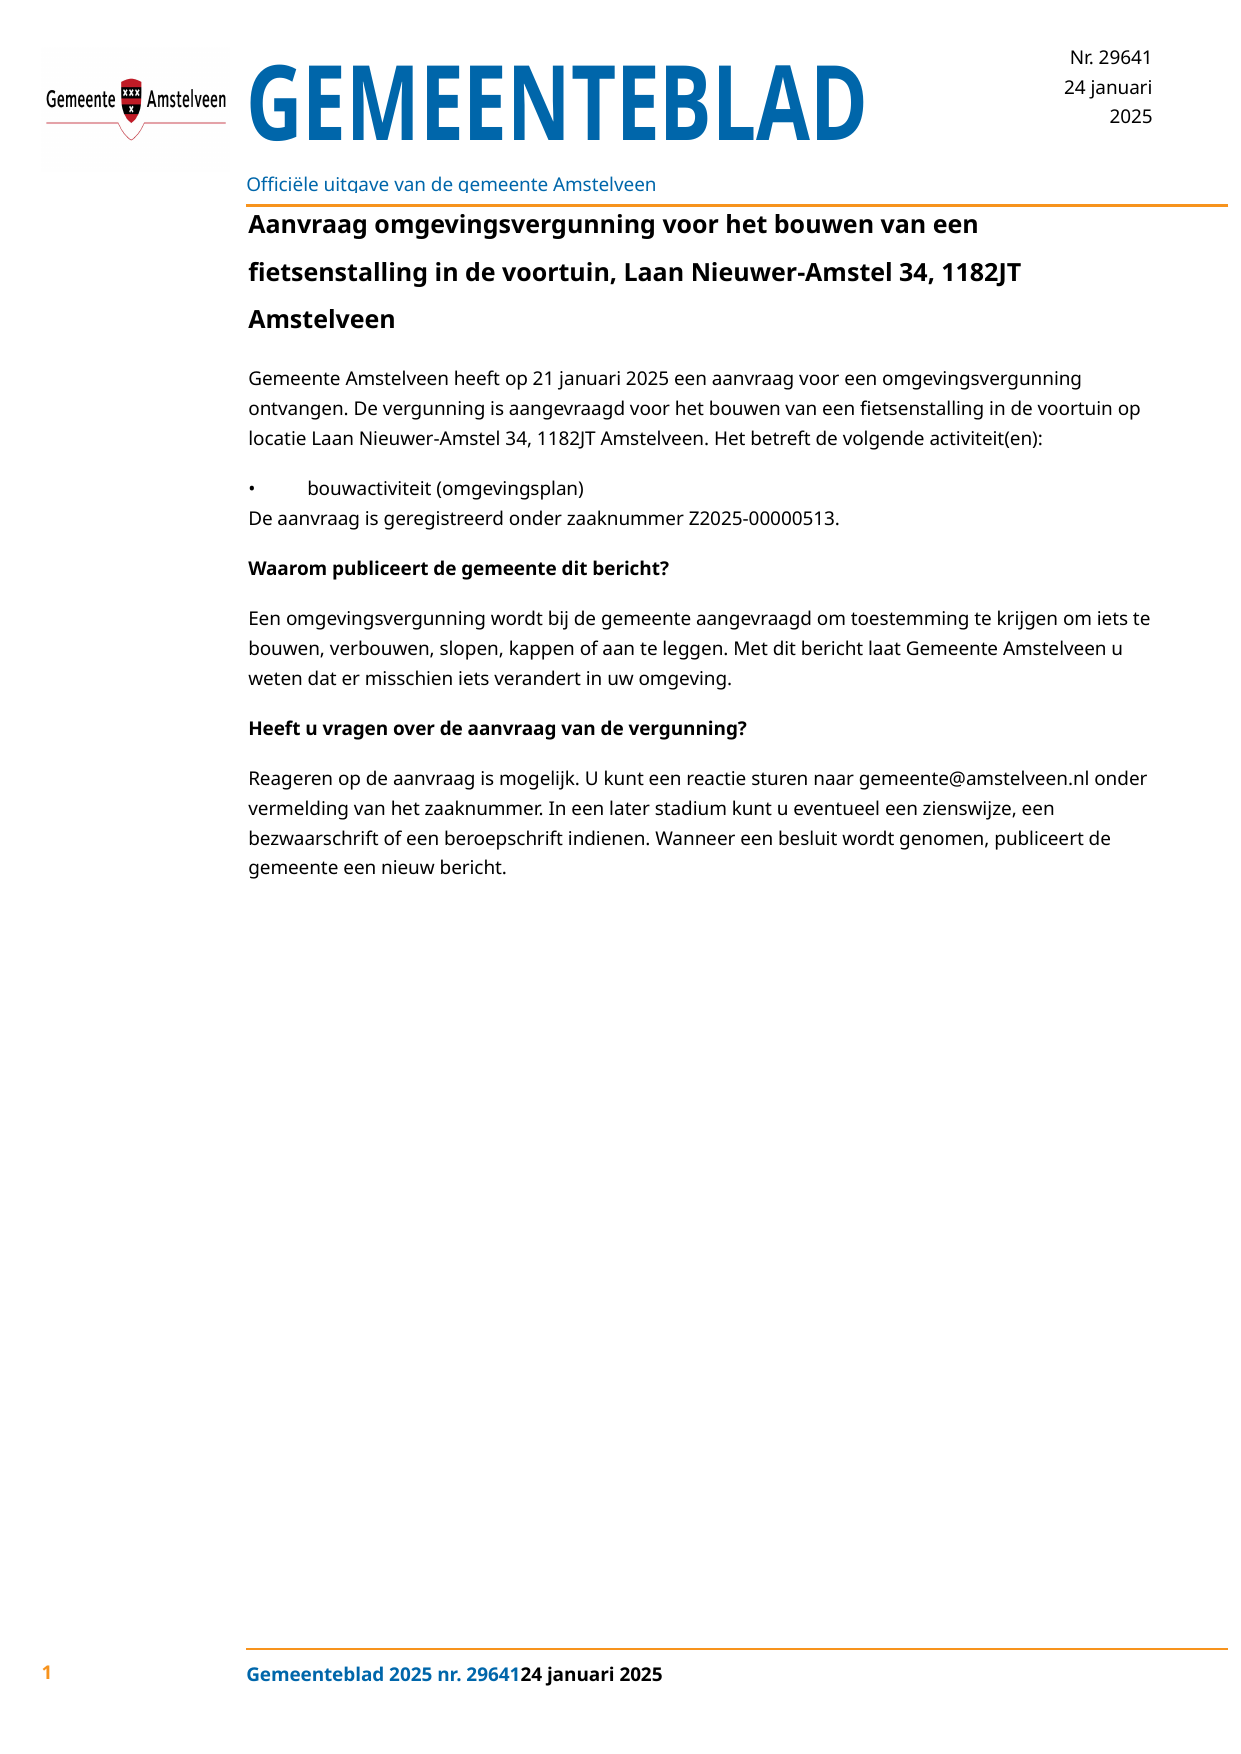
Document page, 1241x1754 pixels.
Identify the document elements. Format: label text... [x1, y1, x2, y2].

text Reageren op de aanvraag is mogelijk. U kunt een reactie sturen naar gemeente@amstelveen.nl onder vermelding van het zaaknummer. In een later stadium kunt u eventueel een zienswijze, een bezwaarschrift of een beroepschrift indienen. Wanneer een besluit wordt genomen, publiceert de gemeente een nieuw bericht. [248, 766, 1152, 880]
text De aanvraag is geregistreerd onder zaaknummer Z2025-00000513. [248, 505, 1152, 530]
list bouwactiviteit (omgevingsplan) [248, 475, 1152, 501]
text Een omgevingsvergunning wordt bij de gemeente aangevraagd om toestemming te krijgen om iets te bouwen, verbouwen, slopen, kappen of aan te leggen. Met dit bericht laat Gemeente Amstelveen u weten dat er misschien iets verandert in uw omgeving. [248, 606, 1152, 690]
picture [41, 47, 231, 172]
text Heeft u vragen over de aanvraag van de vergunning? [248, 715, 1152, 741]
text Gemeente Amstelveen heeft op 21 januari 2025 een aanvraag voor een omgevingsvergunning ontvangen. De vergunning is aangevraagd voor het bouwen van een fietsenstalling in de voortuin op locatie Laan Nieuwer-Amstel 34, 1182JT Amstelveen. Het betreft de volgende activiteit(en): [248, 366, 1152, 450]
text Aanvraag omgevingsvergunning voor het bouwen van een fietsenstalling in de voortuin, Laan Nieuwer-Amstel 34, 1182JT Amstelveen [248, 207, 1152, 336]
text Waarom publiceert de gemeente dit bericht? [248, 555, 1152, 581]
